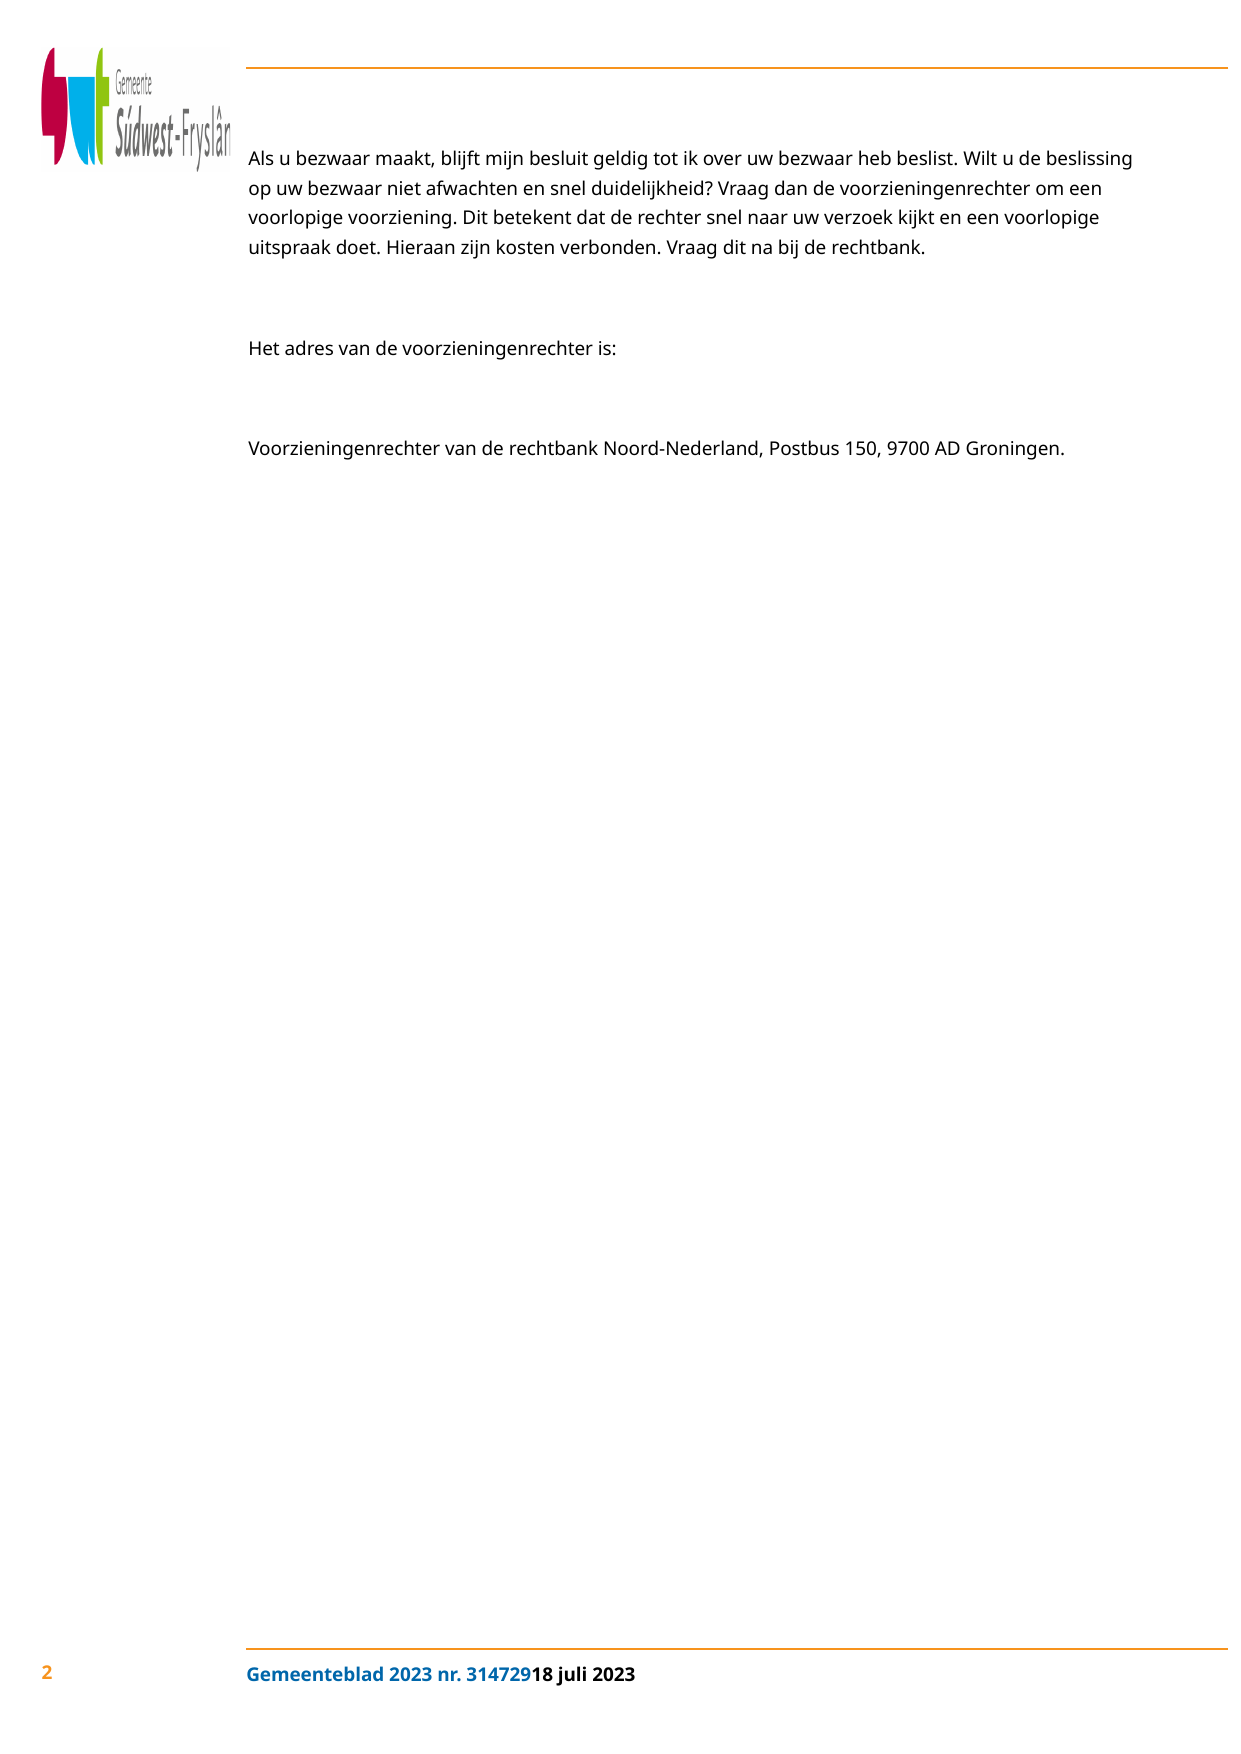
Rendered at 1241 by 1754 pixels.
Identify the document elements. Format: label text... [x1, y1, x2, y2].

text Als u bezwaar maakt, blijft mijn besluit geldig tot ik over uw bezwaar heb beslist. Wilt u de beslissing op uw bezwaar niet afwachten en snel duidelijkheid? Vraag dan de voorzieningenrechter om een voorlopige voorziening. Dit betekent dat de rechter snel naar uw verzoek kijkt en een voorlopige uitspraak doet. Hieraan zijn kosten verbonden. Vraag dit na bij de rechtbank. [248, 145, 1152, 260]
picture [41, 47, 231, 172]
text Het adres van de voorzieningenrechter is: [248, 335, 1152, 361]
text Voorzieningenrechter van de rechtbank Noord-Nederland, Postbus 150, 9700 AD Groningen. [248, 436, 1152, 461]
